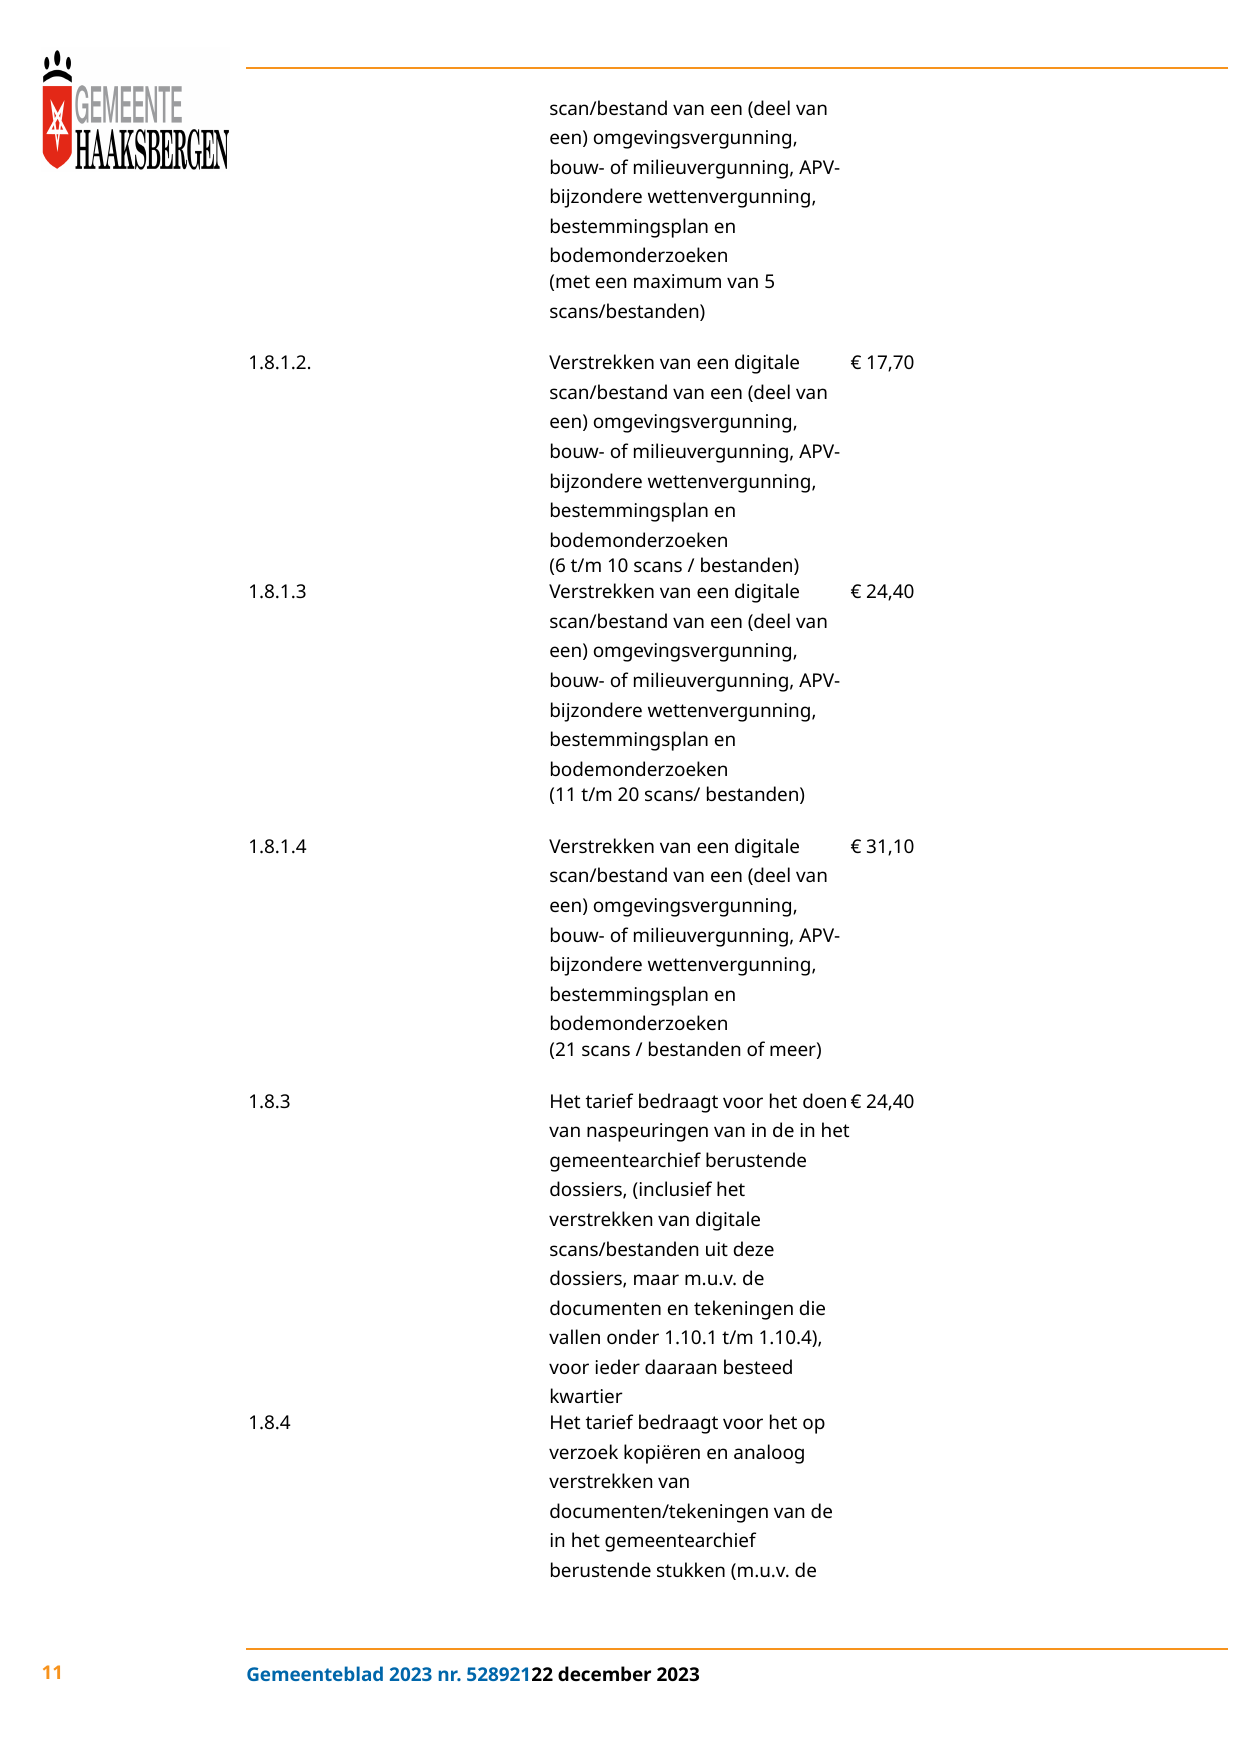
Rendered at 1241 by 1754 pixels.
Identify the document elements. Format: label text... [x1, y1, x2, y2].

table_cell € 17,70 [850, 350, 1152, 553]
table_cell [850, 782, 1152, 807]
table_cell [549, 324, 850, 349]
table_cell (21 scans / bestanden of meer) [549, 1036, 850, 1062]
table_cell [850, 1036, 1152, 1062]
table_cell Het tarief bedraagt voor het doen van naspeuringen van in de in het gemeentearchief berustende dossiers, (inclusief het verstrekken van digitale scans/bestanden uit deze dossiers, maar m.u.v. de documenten en tekeningen die vallen onder 1.10.1 t/m 1.10.4), voor ieder daaraan besteed kwartier [549, 1088, 850, 1409]
picture [41, 47, 231, 172]
table_cell [850, 1435, 1152, 1583]
table_cell [549, 808, 850, 833]
table_cell [850, 1409, 1152, 1435]
table_cell (11 t/m 20 scans/ bestanden) [549, 782, 850, 807]
table_cell Verstrekken van een digitale scan/bestand van een (deel van een) omgevingsvergunning, bouw- of milieuvergunning, APV-bijzondere wettenvergunning, bestemmingsplan en bodemonderzoeken [549, 579, 850, 782]
table_cell € 24,40 [850, 579, 1152, 782]
table_cell € 31,10 [850, 833, 1152, 1036]
table_cell Verstrekken van een digitale scan/bestand van een (deel van een) omgevingsvergunning, bouw- of milieuvergunning, APV-bijzondere wettenvergunning, bestemmingsplan en bodemonderzoeken [549, 833, 850, 1036]
table_cell [248, 95, 549, 349]
table_cell [850, 553, 1152, 578]
table_cell [850, 269, 1152, 324]
table_cell [850, 324, 1152, 349]
table_cell 1.8.3 [248, 1088, 549, 1409]
table_cell (6 t/m 10 scans / bestanden) [549, 553, 850, 578]
table_cell (met een maximum van 5 scans/bestanden) [549, 269, 850, 324]
table_cell 1.8.1.3 [248, 579, 549, 833]
table_cell [549, 1062, 850, 1088]
table_cell Het tarief bedraagt voor het op verzoek kopiëren en analoog verstrekken van documenten/tekeningen van de in het gemeentearchief berustende stukken (m.u.v. de [549, 1409, 850, 1583]
table_cell [850, 1062, 1152, 1088]
table_cell [850, 95, 1152, 268]
table_cell scan/bestand van een (deel van een) omgevingsvergunning, bouw- of milieuvergunning, APV-bijzondere wettenvergunning, bestemmingsplan en bodemonderzoeken [549, 95, 850, 268]
table_cell € 24,40 [850, 1088, 1152, 1409]
table_cell 1.8.4 [248, 1409, 549, 1583]
table_cell [850, 808, 1152, 833]
table_cell Verstrekken van een digitale scan/bestand van een (deel van een) omgevingsvergunning, bouw- of milieuvergunning, APV-bijzondere wettenvergunning, bestemmingsplan en bodemonderzoeken [549, 350, 850, 553]
table_cell 1.8.1.4 [248, 833, 549, 1088]
table_cell 1.8.1.2. [248, 350, 549, 578]
